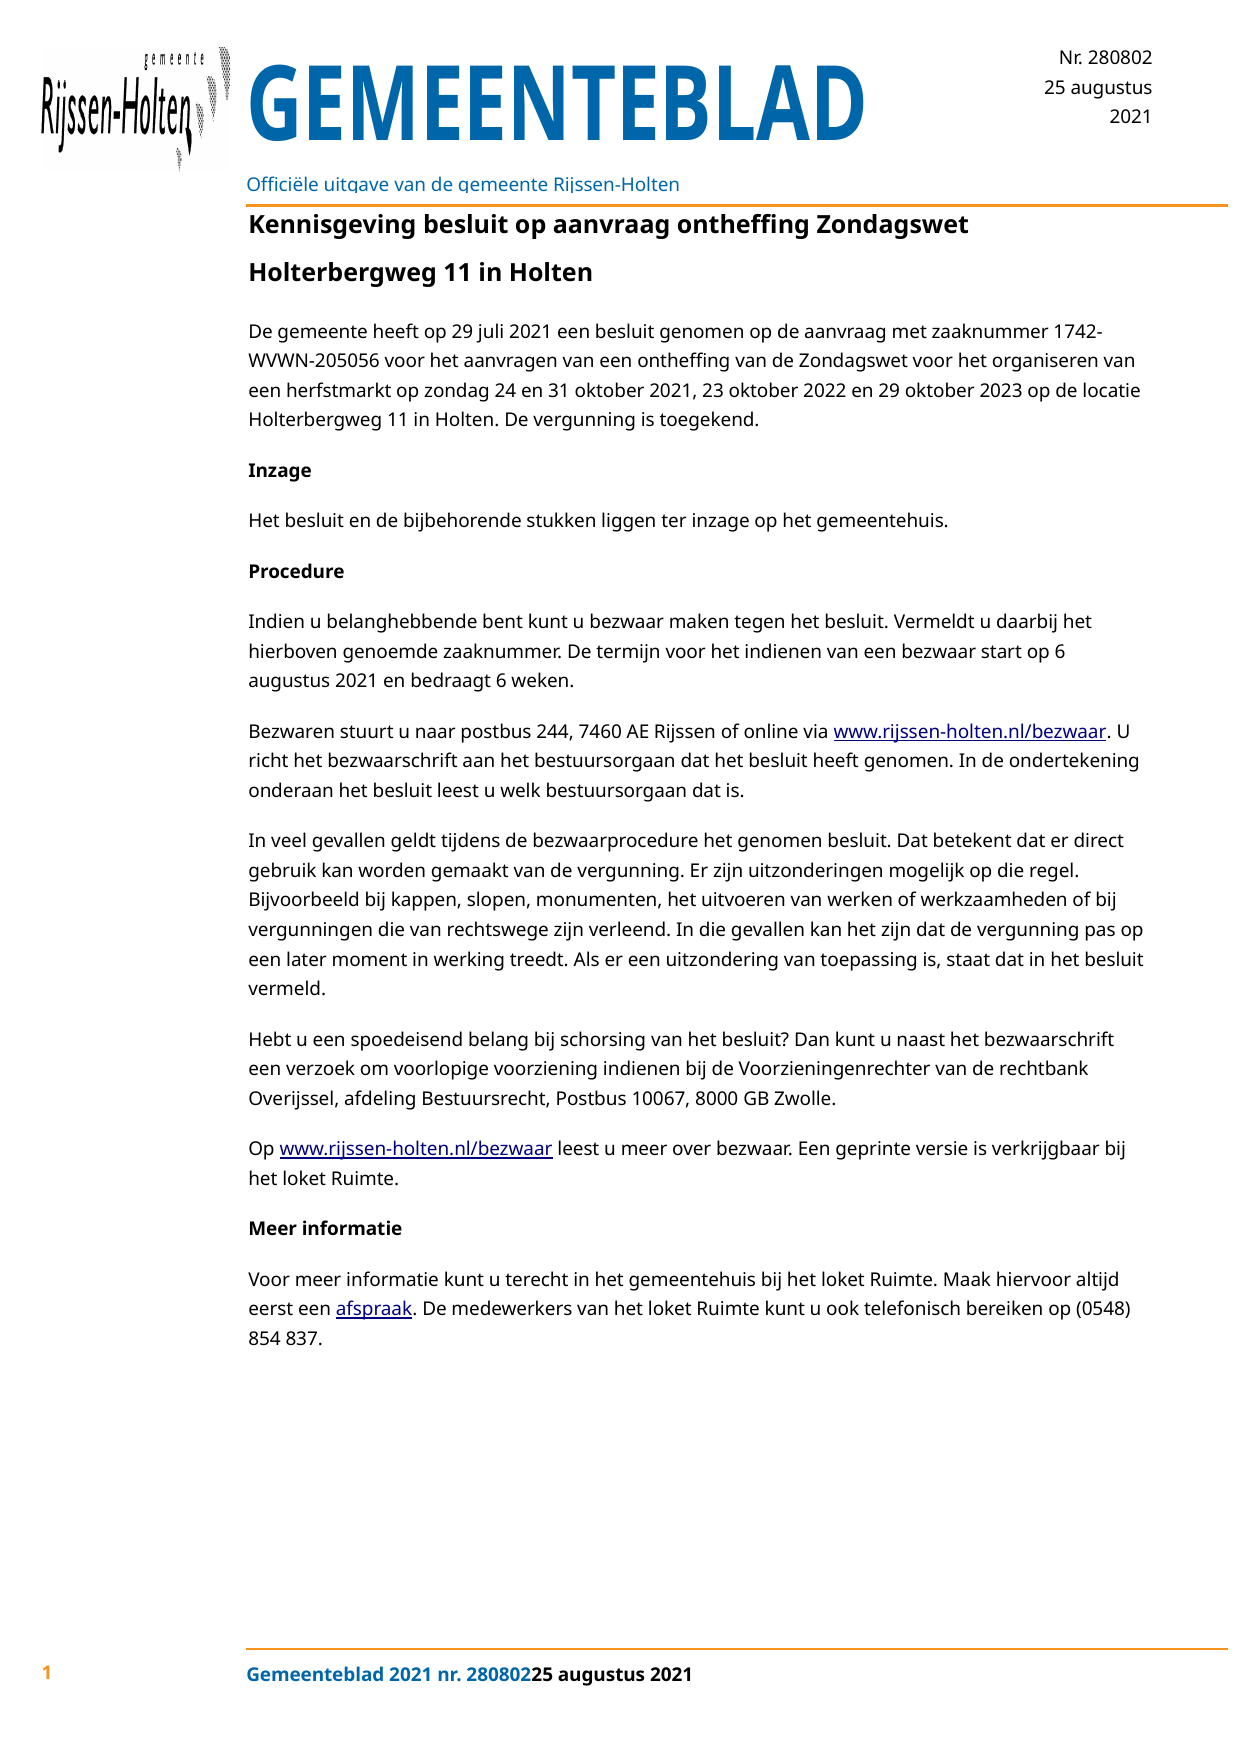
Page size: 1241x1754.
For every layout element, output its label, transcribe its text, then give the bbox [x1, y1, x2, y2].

text Indien u belanghebbende bent kunt u bezwaar maken tegen het besluit. Vermeldt u daarbij het hierboven genoemde zaaknummer. De termijn voor het indienen van een bezwaar start op 6 augustus 2021 en bedraagt 6 weken. [248, 608, 1152, 693]
text Meer informatie [248, 1215, 1152, 1241]
text In veel gevallen geldt tijdens de bezwaarprocedure het genomen besluit. Dat betekent dat er direct gebruik kan worden gemaakt van de vergunning. Er zijn uitzonderingen mogelijk op die regel. Bijvoorbeeld bij kappen, slopen, monumenten, het uitvoeren van werken of werkzaamheden of bij vergunningen die van rechtswege zijn verleend. In die gevallen kan het zijn dat de vergunning pas op een later moment in werking treedt. Als er een uitzondering van toepassing is, staat dat in het besluit vermeld. [248, 827, 1152, 1001]
text Op www.rijssen-holten.nl/bezwaar leest u meer over bezwaar. Een geprinte versie is verkrijgbaar bij het loket Ruimte. [248, 1135, 1152, 1191]
text Voor meer informatie kunt u terecht in het gemeentehuis bij het loket Ruimte. Maak hiervoor altijd eerst een afspraak. De medewerkers van het loket Ruimte kunt u ook telefonisch bereiken op (0548) 854 837. [248, 1266, 1152, 1351]
text De gemeente heeft op 29 juli 2021 een besluit genomen op de aanvraag met zaaknummer 1742-WVWN-205056 voor het aanvragen van een ontheffing van de Zondagswet voor het organiseren van een herfstmarkt op zondag 24 en 31 oktober 2021, 23 oktober 2022 en 29 oktober 2023 op de locatie Holterbergweg 11 in Holten. De vergunning is toegekend. [248, 318, 1152, 432]
text Procedure [248, 558, 1152, 584]
text Hebt u een spoedeisend belang bij schorsing van het besluit? Dan kunt u naast het bezwaarschrift een verzoek om voorlopige voorziening indienen bij de Voorzieningenrechter van de rechtbank Overijssel, afdeling Bestuursrecht, Postbus 10067, 8000 GB Zwolle. [248, 1026, 1152, 1111]
text Inzage [248, 457, 1152, 483]
picture [41, 47, 231, 172]
text Het besluit en de bijbehorende stukken liggen ter inzage op het gemeentehuis. [248, 507, 1152, 533]
text Bezwaren stuurt u naar postbus 244, 7460 AE Rijssen of online via www.rijssen-holten.nl/bezwaar. U richt het bezwaarschrift aan het bestuursorgaan dat het besluit heeft genomen. In de ondertekening onderaan het besluit leest u welk bestuursorgaan dat is. [248, 718, 1152, 803]
text Kennisgeving besluit op aanvraag ontheffing Zondagswet Holterbergweg 11 in Holten [248, 207, 1152, 288]
